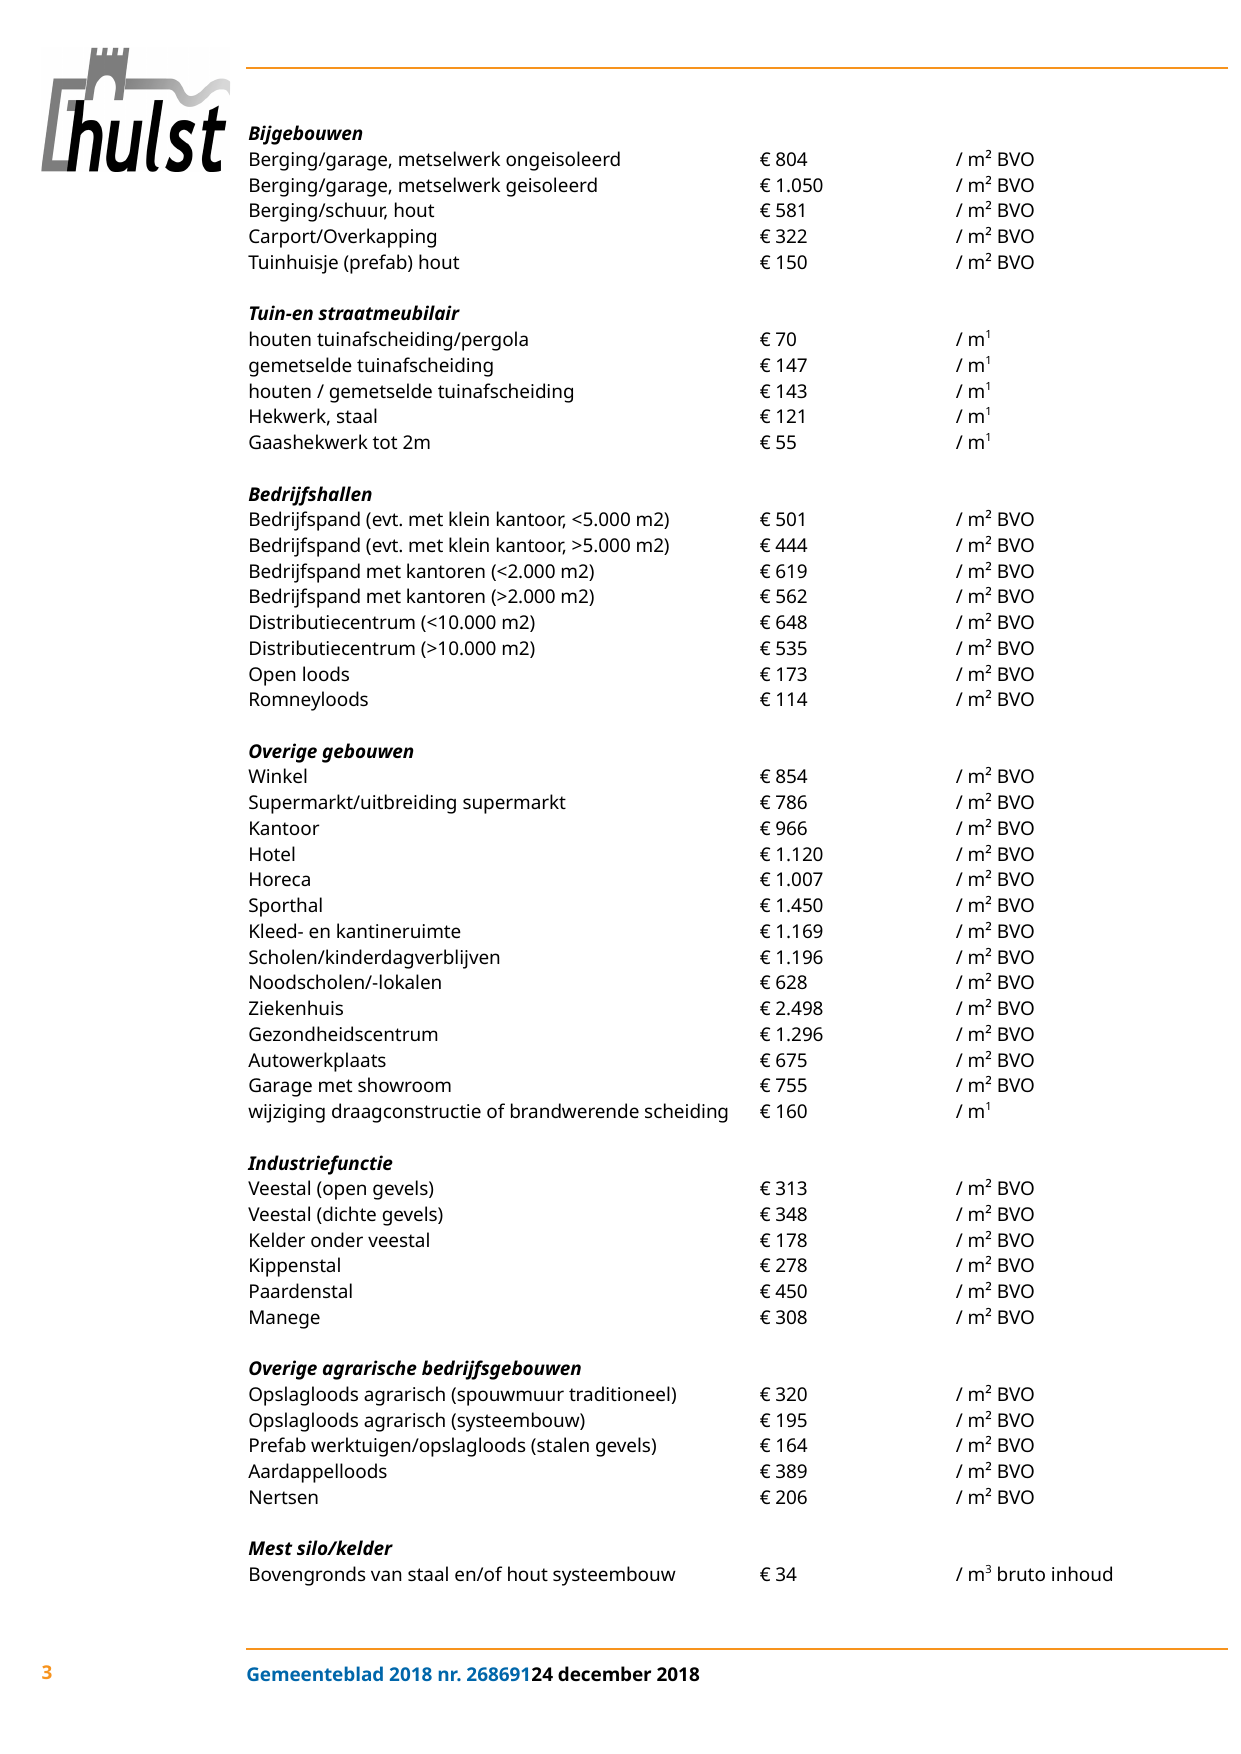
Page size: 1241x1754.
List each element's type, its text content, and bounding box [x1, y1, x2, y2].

table_cell / m² BVO [956, 1433, 1152, 1458]
table_cell € 786 [760, 790, 956, 815]
table_cell / m² BVO [956, 198, 1152, 223]
table_cell [760, 455, 956, 481]
table_cell € 143 [760, 378, 956, 403]
table_cell Tuin-en straatmeubilair [248, 301, 1152, 326]
table_cell € 854 [760, 764, 956, 789]
table_cell houten / gemetselde tuinafscheiding [248, 378, 759, 403]
table_cell Prefab werktuigen/opslagloods (stalen gevels) [248, 1433, 759, 1458]
table_cell € 562 [760, 584, 956, 609]
table_cell Supermarkt/uitbreiding supermarkt [248, 790, 759, 815]
table_cell € 1.296 [760, 1021, 956, 1047]
table_cell / m² BVO [956, 790, 1152, 815]
table_cell / m² BVO [956, 893, 1152, 918]
table_cell Sporthal [248, 893, 759, 918]
table_cell Veestal (dichte gevels) [248, 1201, 759, 1227]
table_cell Winkel [248, 764, 759, 789]
table_cell Aardappelloods [248, 1459, 759, 1484]
table_cell [760, 1124, 956, 1150]
table_cell Kantoor [248, 815, 759, 841]
table_cell / m1 [956, 1098, 1152, 1124]
table_cell [760, 1510, 956, 1536]
table_cell € 966 [760, 815, 956, 841]
table_cell € 308 [760, 1304, 956, 1330]
table_cell / m² BVO [956, 841, 1152, 867]
table_cell [248, 1330, 759, 1356]
table_cell Manege [248, 1304, 759, 1330]
table_cell Autowerkplaats [248, 1047, 759, 1072]
table_cell € 501 [760, 506, 956, 532]
table_cell / m² BVO [956, 1459, 1152, 1484]
table_cell € 147 [760, 352, 956, 378]
table_cell / m1 [956, 352, 1152, 378]
table_cell wijziging draagconstructie of brandwerende scheiding [248, 1098, 759, 1124]
table_cell / m² BVO [956, 1175, 1152, 1201]
table_cell / m² BVO [956, 1253, 1152, 1278]
table_cell € 114 [760, 687, 956, 712]
table_cell / m3 bruto inhoud [956, 1561, 1152, 1587]
table_cell [248, 1124, 759, 1150]
table_cell € 278 [760, 1253, 956, 1278]
table_cell Overige gebouwen [248, 738, 1152, 764]
picture [41, 47, 231, 172]
table_cell / m² BVO [956, 1278, 1152, 1304]
table_cell [248, 455, 759, 481]
table_cell € 313 [760, 1175, 956, 1201]
table_cell / m² BVO [956, 1201, 1152, 1227]
table_cell Open loods [248, 661, 759, 687]
table_cell [956, 1330, 1152, 1356]
table_cell Mest silo/kelder [248, 1536, 1152, 1561]
table_cell € 1.196 [760, 944, 956, 969]
table_cell / m² BVO [956, 661, 1152, 687]
table_cell / m² BVO [956, 995, 1152, 1021]
table_cell Bovengronds van staal en/of hout systeembouw [248, 1561, 759, 1587]
table_cell houten tuinafscheiding/pergola [248, 326, 759, 352]
table_cell Distributiecentrum (<10.000 m2) [248, 609, 759, 635]
table_cell / m² BVO [956, 532, 1152, 558]
table_cell Ziekenhuis [248, 995, 759, 1021]
table_cell / m² BVO [956, 1227, 1152, 1253]
table_cell € 160 [760, 1098, 956, 1124]
table_cell [956, 712, 1152, 738]
table_cell / m1 [956, 429, 1152, 455]
table_cell / m² BVO [956, 867, 1152, 892]
table_cell / m² BVO [956, 815, 1152, 841]
table_cell Berging/schuur, hout [248, 198, 759, 223]
table_cell Noodscholen/-lokalen [248, 970, 759, 995]
table_cell / m² BVO [956, 1381, 1152, 1407]
table_cell Hekwerk, staal [248, 404, 759, 429]
table_cell Kippenstal [248, 1253, 759, 1278]
table_cell Gaashekwerk tot 2m [248, 429, 759, 455]
table_cell € 450 [760, 1278, 956, 1304]
table_cell € 348 [760, 1201, 956, 1227]
table_cell Kelder onder veestal [248, 1227, 759, 1253]
table_cell / m² BVO [956, 1407, 1152, 1433]
table_cell Bijgebouwen [248, 121, 1152, 146]
table_cell / m1 [956, 404, 1152, 429]
table_cell € 755 [760, 1073, 956, 1098]
table_cell / m² BVO [956, 558, 1152, 584]
table_cell € 322 [760, 224, 956, 249]
table_cell Bedrijfspand met kantoren (<2.000 m2) [248, 558, 759, 584]
table_cell / m² BVO [956, 635, 1152, 661]
table_cell € 675 [760, 1047, 956, 1072]
table_cell [956, 455, 1152, 481]
table_cell € 804 [760, 146, 956, 172]
table_cell € 1.169 [760, 918, 956, 944]
table_cell € 1.007 [760, 867, 956, 892]
table_cell € 320 [760, 1381, 956, 1407]
table_cell [956, 1124, 1152, 1150]
table_cell € 1.450 [760, 893, 956, 918]
table_cell Opslagloods agrarisch (systeembouw) [248, 1407, 759, 1433]
table_cell € 581 [760, 198, 956, 223]
table_cell € 178 [760, 1227, 956, 1253]
table_cell € 648 [760, 609, 956, 635]
table_cell / m² BVO [956, 944, 1152, 969]
table_cell Tuinhuisje (prefab) hout [248, 249, 759, 275]
table_cell / m1 [956, 326, 1152, 352]
table_cell Opslagloods agrarisch (spouwmuur traditioneel) [248, 1381, 759, 1407]
table_cell € 55 [760, 429, 956, 455]
table_cell Bedrijfspand met kantoren (>2.000 m2) [248, 584, 759, 609]
table_cell € 150 [760, 249, 956, 275]
table_cell / m² BVO [956, 918, 1152, 944]
table_cell Horeca [248, 867, 759, 892]
table_cell [956, 95, 1152, 121]
table_cell Hotel [248, 841, 759, 867]
table_cell [248, 275, 759, 301]
table_cell / m² BVO [956, 146, 1152, 172]
table_cell Romneyloods [248, 687, 759, 712]
table_cell € 195 [760, 1407, 956, 1433]
table_cell € 389 [760, 1459, 956, 1484]
table_cell € 619 [760, 558, 956, 584]
table_cell / m² BVO [956, 687, 1152, 712]
table_cell [760, 275, 956, 301]
table_cell / m² BVO [956, 764, 1152, 789]
table_cell Berging/garage, metselwerk ongeisoleerd [248, 146, 759, 172]
table_cell Paardenstal [248, 1278, 759, 1304]
table_cell € 444 [760, 532, 956, 558]
table_cell [956, 1510, 1152, 1536]
table_cell Distributiecentrum (>10.000 m2) [248, 635, 759, 661]
table_cell [760, 95, 956, 121]
table_cell Gezondheidscentrum [248, 1021, 759, 1047]
table_cell Overige agrarische bedrijfsgebouwen [248, 1356, 1152, 1381]
table_cell / m² BVO [956, 172, 1152, 198]
table_cell / m² BVO [956, 1484, 1152, 1510]
table_cell Carport/Overkapping [248, 224, 759, 249]
table_cell [248, 712, 759, 738]
table_cell / m² BVO [956, 584, 1152, 609]
table_cell Berging/garage, metselwerk geisoleerd [248, 172, 759, 198]
table_cell Scholen/kinderdagverblijven [248, 944, 759, 969]
table_cell / m² BVO [956, 1021, 1152, 1047]
table_cell Bedrijfspand (evt. met klein kantoor, <5.000 m2) [248, 506, 759, 532]
table_cell € 1.120 [760, 841, 956, 867]
table_cell / m² BVO [956, 1304, 1152, 1330]
table_cell Garage met showroom [248, 1073, 759, 1098]
table_cell € 2.498 [760, 995, 956, 1021]
table_cell Veestal (open gevels) [248, 1175, 759, 1201]
table_cell Nertsen [248, 1484, 759, 1510]
table_cell [956, 275, 1152, 301]
table_cell / m² BVO [956, 1047, 1152, 1072]
table_cell / m² BVO [956, 506, 1152, 532]
table_cell € 1.050 [760, 172, 956, 198]
table_cell / m² BVO [956, 1073, 1152, 1098]
table_cell € 173 [760, 661, 956, 687]
table_cell / m1 [956, 378, 1152, 403]
table_cell gemetselde tuinafscheiding [248, 352, 759, 378]
table_cell / m² BVO [956, 609, 1152, 635]
table_cell € 34 [760, 1561, 956, 1587]
table_cell € 206 [760, 1484, 956, 1510]
table_cell / m² BVO [956, 224, 1152, 249]
table_cell / m² BVO [956, 249, 1152, 275]
table_cell € 628 [760, 970, 956, 995]
table_cell [248, 95, 759, 121]
table_cell € 535 [760, 635, 956, 661]
table_cell [248, 1510, 759, 1536]
table_cell € 70 [760, 326, 956, 352]
table_cell Bedrijfshallen [248, 481, 1152, 506]
table_cell € 121 [760, 404, 956, 429]
table_cell [760, 712, 956, 738]
table_cell € 164 [760, 1433, 956, 1458]
table_cell Kleed- en kantineruimte [248, 918, 759, 944]
table_cell Bedrijfspand (evt. met klein kantoor, >5.000 m2) [248, 532, 759, 558]
table_cell [760, 1330, 956, 1356]
table_cell / m² BVO [956, 970, 1152, 995]
table_cell Industriefunctie [248, 1150, 1152, 1175]
